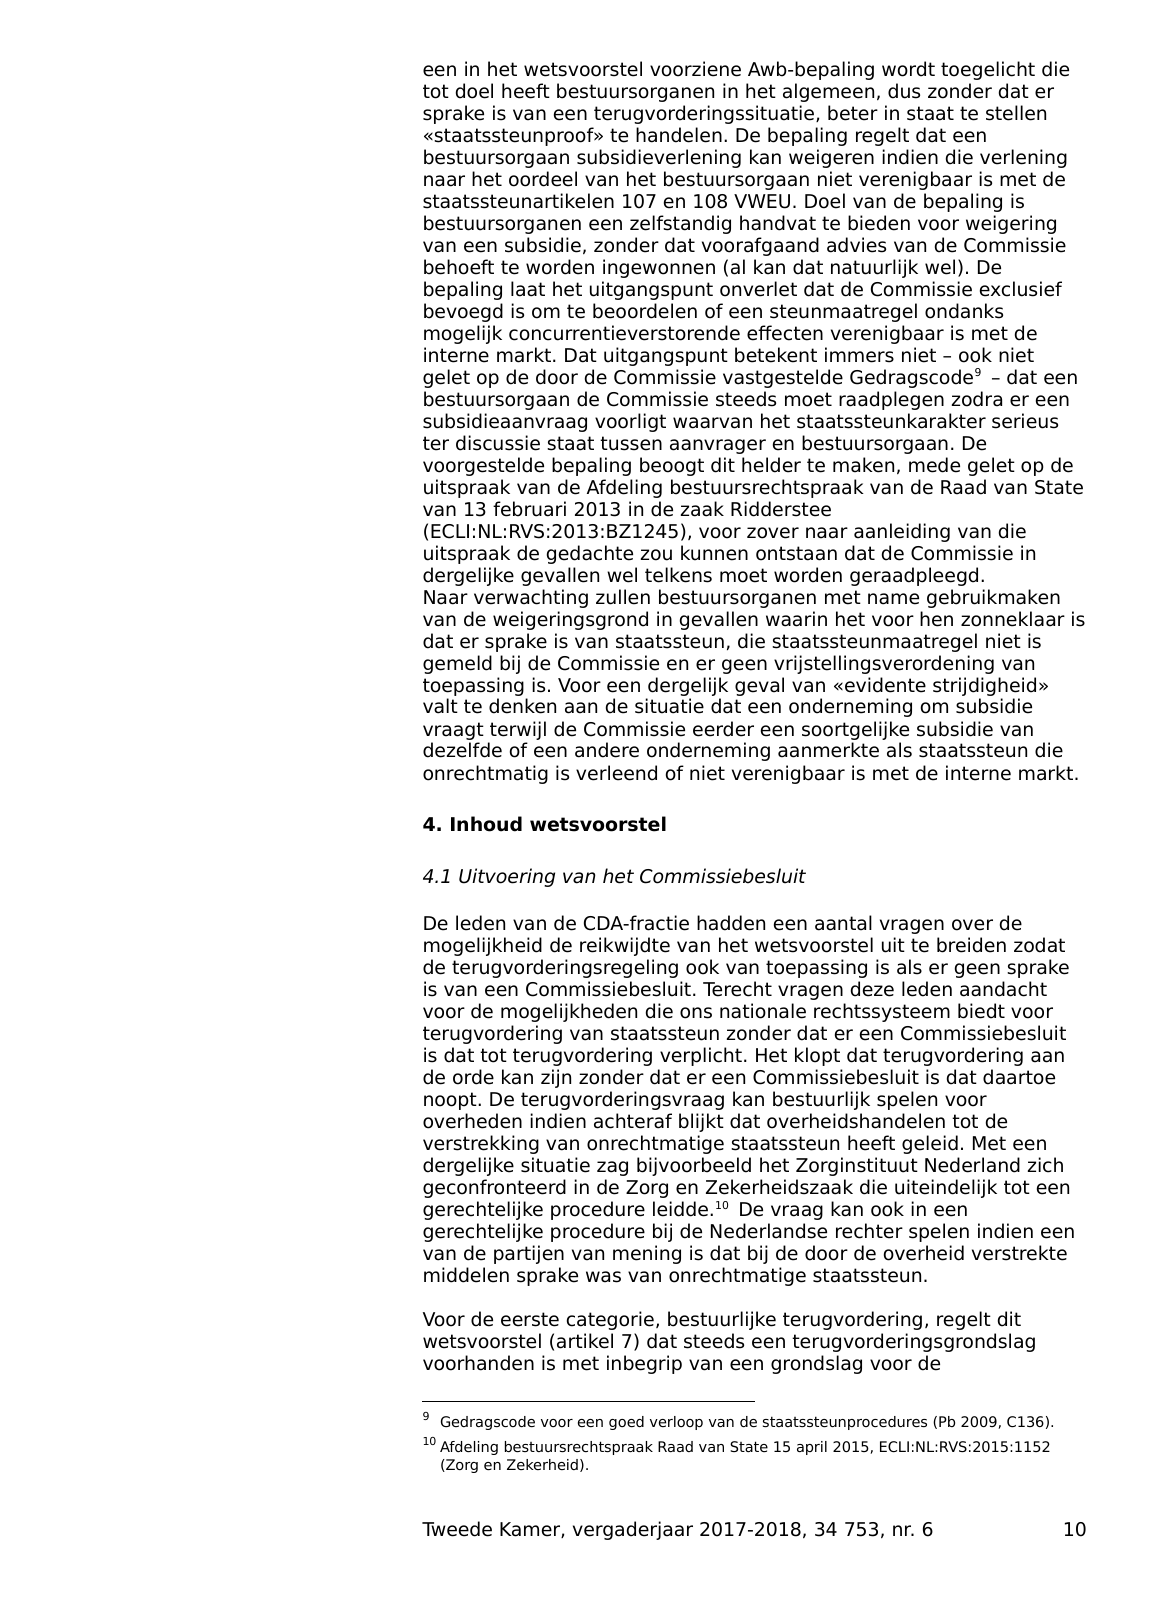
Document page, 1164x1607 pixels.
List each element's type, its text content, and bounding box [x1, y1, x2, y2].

subtitle 4.1 Uitvoering van het Commissiebesluit [422, 866, 1087, 888]
text Voor de eerste categorie, bestuurlijke terugvordering, regelt dit wetsvoorstel (artikel 7) dat steeds een terugvorderingsgrondslag voorhanden is met inbegrip van een grondslag voor de [422, 1309, 1087, 1375]
text Gedragscode voor een goed verloop van de staatssteunprocedures (Pb 2009, C136). [422, 1410, 1087, 1432]
text Afdeling bestuursrechtspraak Raad van State 15 april 2015, ECLI:NL:RVS:2015:1152 (Zorg en Zekerheid). [422, 1435, 1087, 1474]
text De leden van de CDA-fractie hadden een aantal vragen over de mogelijkheid de reikwijdte van het wetsvoorstel uit te breiden zodat de terugvorderingsregeling ook van toepassing is als er geen sprake is van een Commissiebesluit. Terecht vragen deze leden aandacht voor de mogelijkheden die ons nationale rechtssysteem biedt voor terugvordering van staatssteun zonder dat er een Commissiebesluit is dat tot terugvordering verplicht. Het klopt dat terugvordering aan de orde kan zijn zonder dat er een Commissiebesluit is dat daartoe noopt. De terugvorderingsvraag kan bestuurlijk spelen voor overheden indien achteraf blijkt dat overheidshandelen tot de verstrekking van onrechtmatige staatssteun heeft geleid. Met een dergelijke situatie zag bijvoorbeeld het Zorginstituut Nederland zich geconfronteerd in de Zorg en Zekerheidszaak die uiteindelijk tot een gerechtelijke procedure leidde. De vraag kan ook in een gerechtelijke procedure bij de Nederlandse rechter spelen indien een van de partijen van mening is dat bij de door de overheid verstrekte middelen sprake was van onrechtmatige staatssteun. [422, 913, 1087, 1287]
subtitle 4. Inhoud wetsvoorstel [422, 814, 1087, 836]
text Naar verwachting zullen bestuursorganen met name gebruikmaken van de weigeringsgrond in gevallen waarin het voor hen zonneklaar is dat er sprake is van staatssteun, die staatssteunmaatregel niet is gemeld bij de Commissie en er geen vrijstellingsverordening van toepassing is. Voor een dergelijk geval van «evidente strijdigheid» valt te denken aan de situatie dat een onderneming om subsidie vraagt terwijl de Commissie eerder een soortgelijke subsidie van dezelfde of een andere onderneming aanmerkte als staatssteun die onrechtmatig is verleend of niet verenigbaar is met de interne markt. [422, 587, 1087, 784]
text een in het wetsvoorstel voorziene Awb-bepaling wordt toegelicht die tot doel heeft bestuursorganen in het algemeen, dus zonder dat er sprake is van een terugvorderingssituatie, beter in staat te stellen «staatssteunproof» te handelen. De bepaling regelt dat een bestuursorgaan subsidieverlening kan weigeren indien die verlening naar het oordeel van het bestuursorgaan niet verenigbaar is met de staatssteunartikelen 107 en 108 VWEU. Doel van de bepaling is bestuursorganen een zelfstandig handvat te bieden voor weigering van een subsidie, zonder dat voorafgaand advies van de Commissie behoeft te worden ingewonnen (al kan dat natuurlijk wel). De bepaling laat het uitgangspunt onverlet dat de Commissie exclusief bevoegd is om te beoordelen of een steunmaatregel ondanks mogelijk concurrentieverstorende effecten verenigbaar is met de interne markt. Dat uitgangspunt betekent immers niet – ook niet gelet op de door de Commissie vastgestelde Gedragscode – dat een bestuursorgaan de Commissie steeds moet raadplegen zodra er een subsidieaanvraag voorligt waarvan het staatssteunkarakter serieus ter discussie staat tussen aanvrager en bestuursorgaan. De voorgestelde bepaling beoogt dit helder te maken, mede gelet op de uitspraak van de Afdeling bestuursrechtspraak van de Raad van State van 13 februari 2013 in de zaak Ridderstee (ECLI:NL:RVS:2013:BZ1245), voor zover naar aanleiding van die uitspraak de gedachte zou kunnen ontstaan dat de Commissie in dergelijke gevallen wel telkens moet worden geraadpleegd. [422, 59, 1087, 587]
